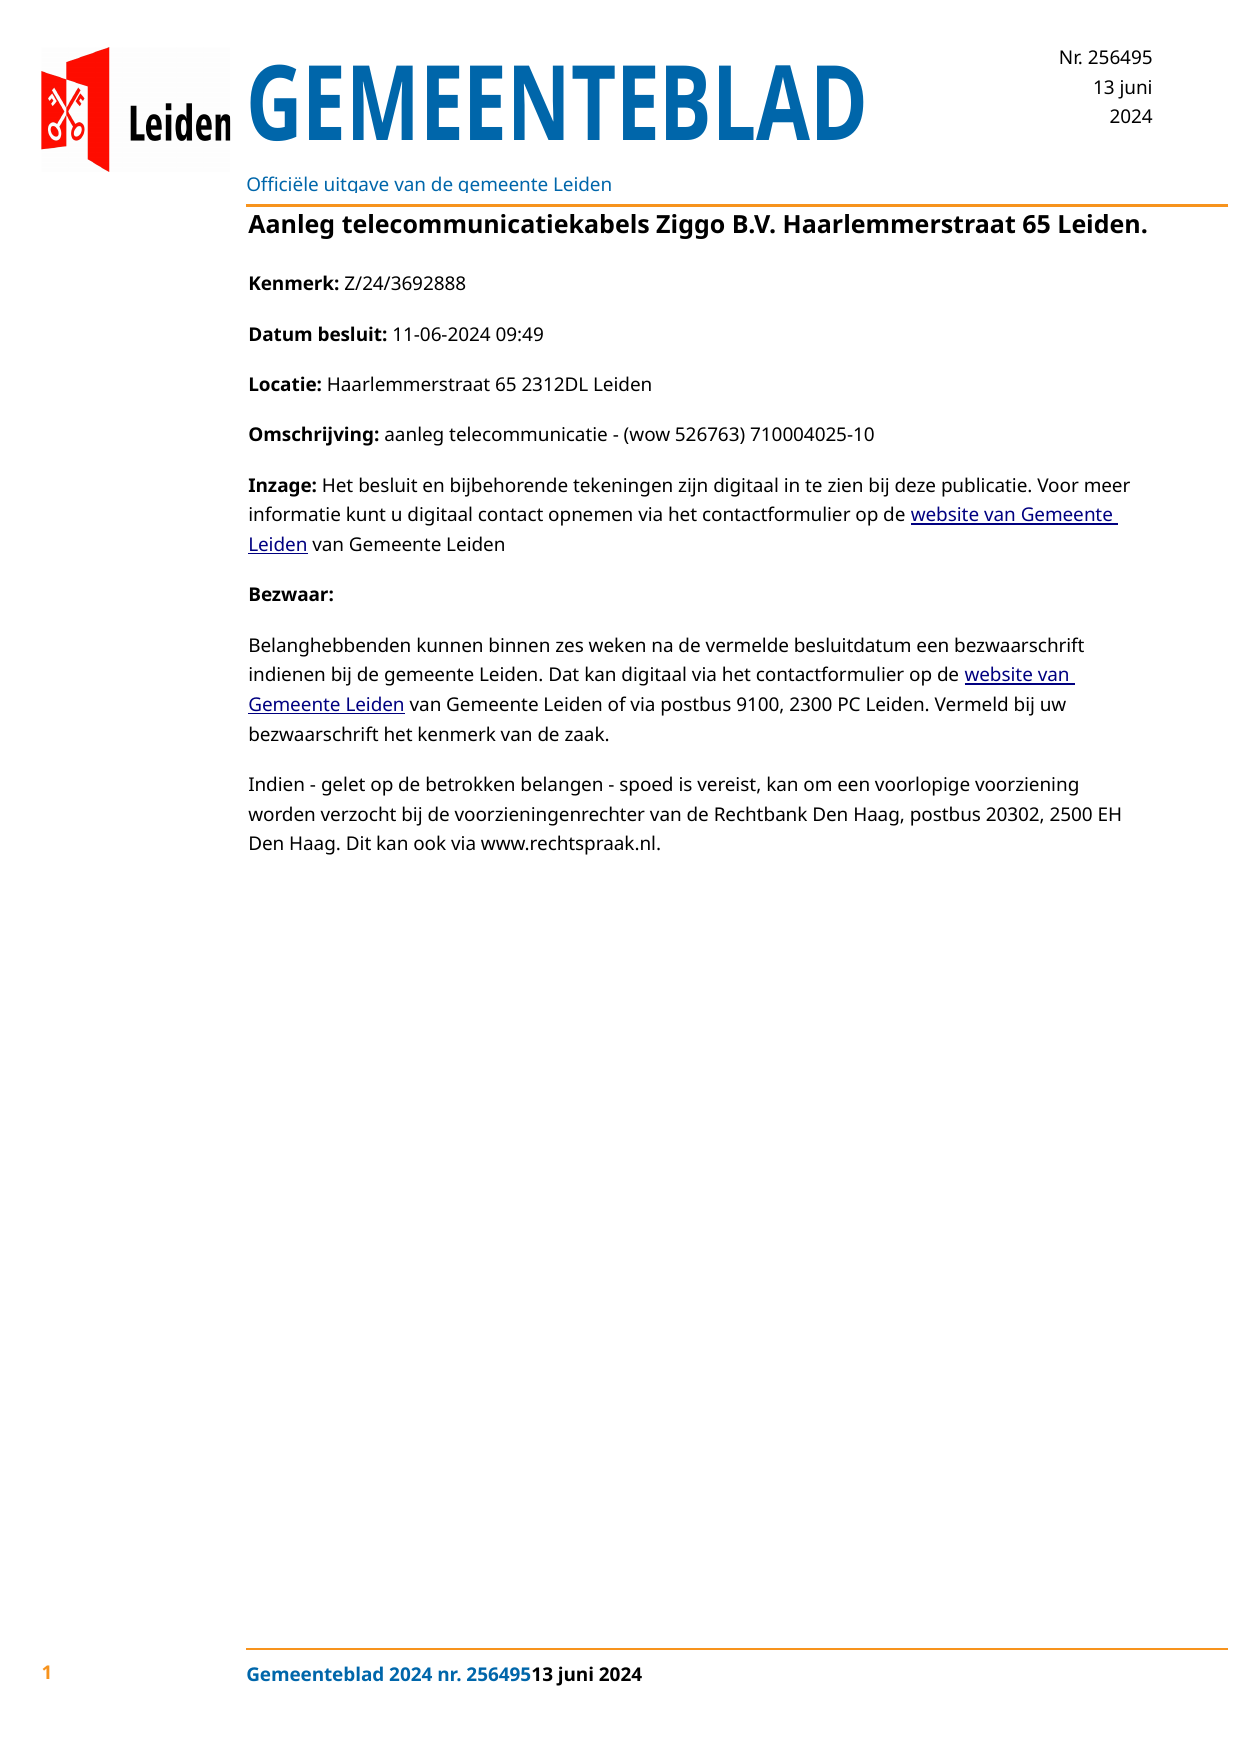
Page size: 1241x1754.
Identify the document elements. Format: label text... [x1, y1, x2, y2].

text Locatie: Haarlemmerstraat 65 2312DL Leiden [248, 371, 1152, 397]
text Inzage: Het besluit en bijbehorende tekeningen zijn digitaal in te zien bij deze publicatie. Voor meer informatie kunt u digitaal contact opnemen via het contactformulier op de website van Gemeente Leiden van Gemeente Leiden [248, 472, 1152, 557]
text Indien - gelet op de betrokken belangen - spoed is vereist, kan om een voorlopige voorziening worden verzocht bij de voorzieningenrechter van de Rechtbank Den Haag, postbus 20302, 2500 EH Den Haag. Dit kan ook via www.rechtspraak.nl. [248, 771, 1152, 856]
picture [41, 47, 231, 172]
text Kenmerk: Z/24/3692888 [248, 270, 1152, 296]
text Datum besluit: 11-06-2024 09:49 [248, 321, 1152, 346]
text Belanghebbenden kunnen binnen zes weken na de vermelde besluitdatum een bezwaarschrift indienen bij de gemeente Leiden. Dat kan digitaal via het contactformulier op de website van Gemeente Leiden van Gemeente Leiden of via postbus 9100, 2300 PC Leiden. Vermeld bij uw bezwaarschrift het kenmerk van de zaak. [248, 632, 1152, 746]
text Aanleg telecommunicatiekabels Ziggo B.V. Haarlemmerstraat 65 Leiden. [248, 207, 1152, 241]
text Omschrijving: aanleg telecommunicatie - (wow 526763) 710004025-10 [248, 422, 1152, 447]
text Bezwaar: [248, 582, 1152, 607]
